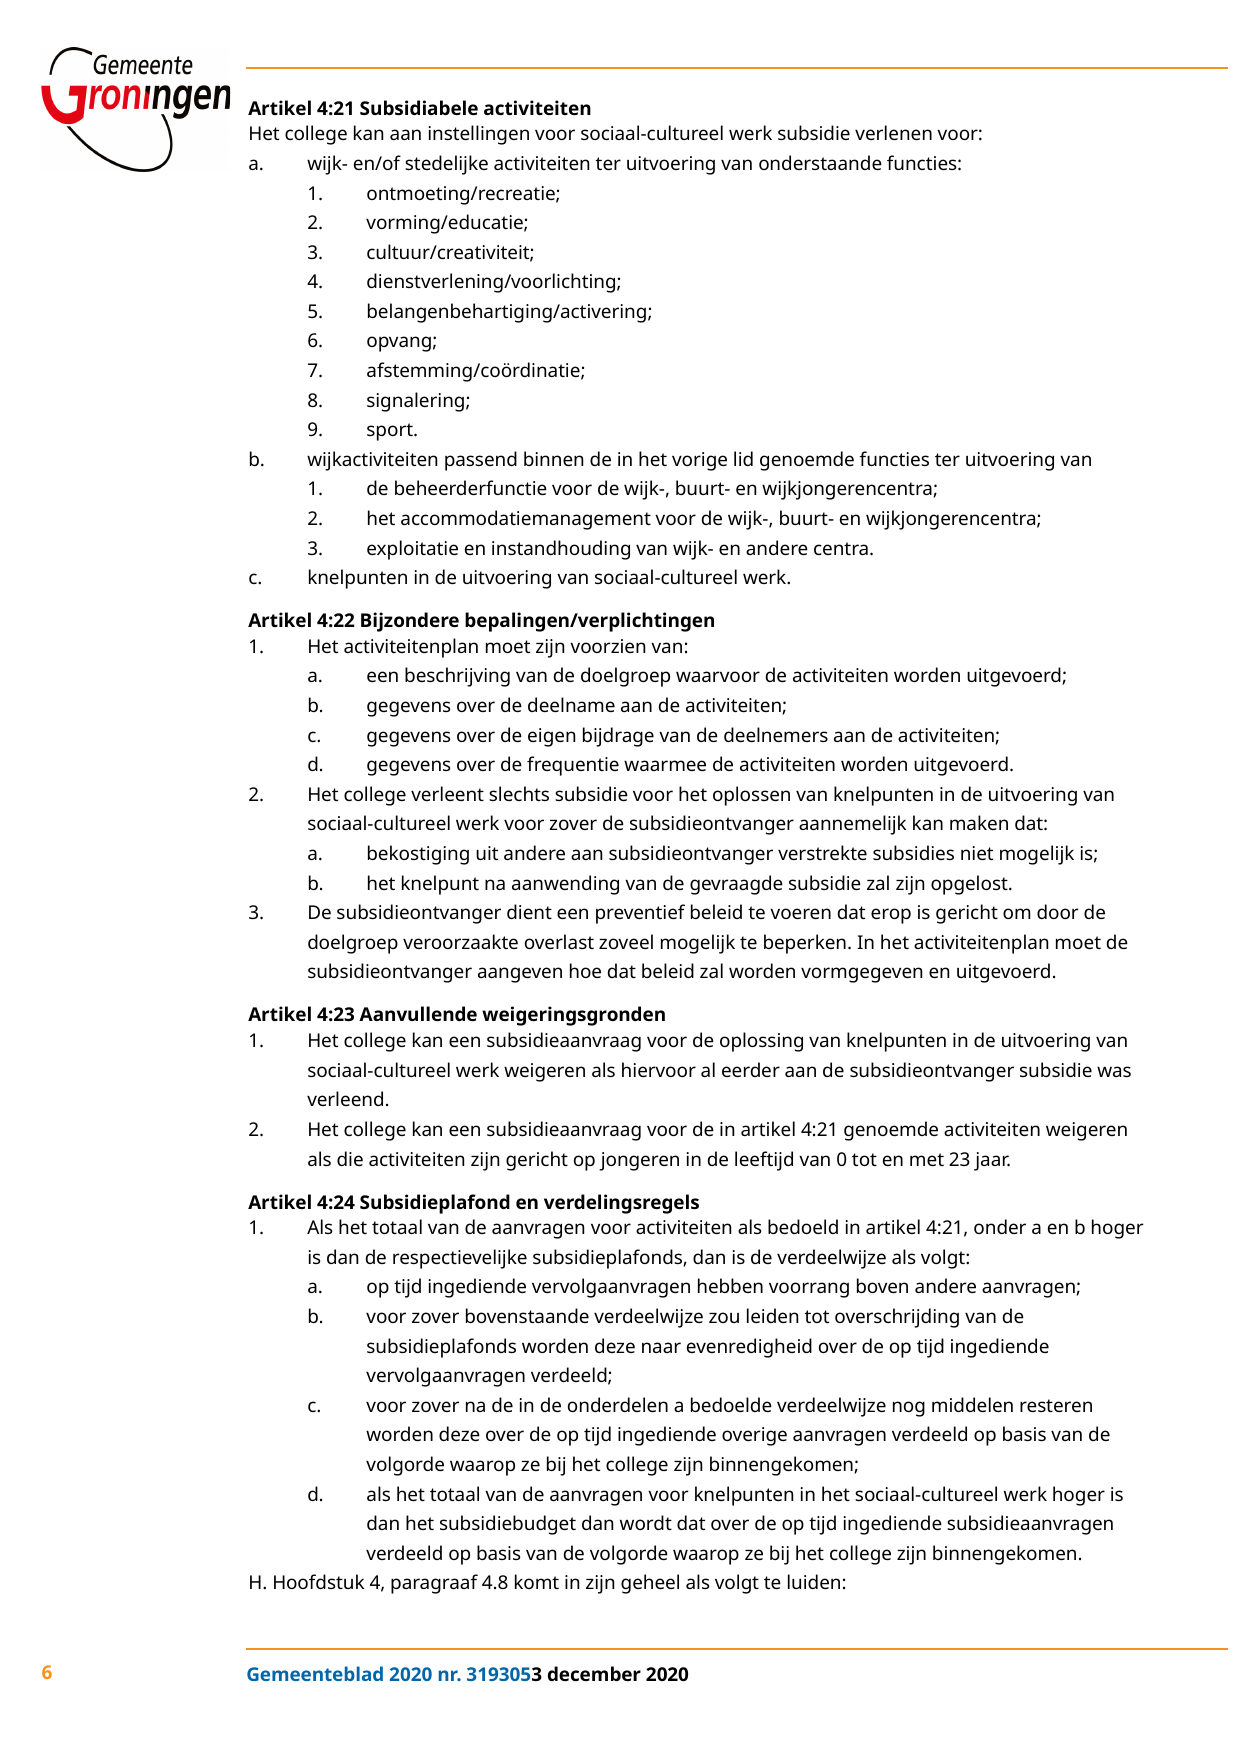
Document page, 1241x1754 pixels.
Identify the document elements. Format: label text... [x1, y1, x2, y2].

list afstemming/coördinatie; [307, 357, 1152, 383]
list bekostiging uit andere aan subsidieontvanger verstrekte subsidies niet mogelijk is; [307, 840, 1152, 866]
text Artikel 4:22 Bijzondere bepalingen/verplichtingen [248, 607, 1152, 633]
list het knelpunt na aanwending van de gevraagde subsidie zal zijn opgelost. [307, 870, 1152, 896]
list vorming/educatie; [307, 209, 1152, 235]
list als het totaal van de aanvragen voor knelpunten in het sociaal-cultureel werk hoger is dan het subsidiebudget dan wordt dat over de op tijd ingediende subsidieaanvragen verdeeld op basis van de volgorde waarop ze bij het college zijn binnengekomen. [307, 1481, 1152, 1566]
list dienstverlening/voorlichting; [307, 268, 1152, 294]
list gegevens over de frequentie waarmee de activiteiten worden uitgevoerd. [307, 751, 1152, 777]
list Het college kan een subsidieaanvraag voor de oplossing van knelpunten in de uitvoering van sociaal-cultureel werk weigeren als hiervoor al eerder aan de subsidieontvanger subsidie was verleend. [248, 1027, 1152, 1112]
list wijk- en/of stedelijke activiteiten ter uitvoering van onderstaande functies: [248, 150, 1152, 176]
list gegevens over de eigen bijdrage van de deelnemers aan de activiteiten; [307, 722, 1152, 748]
list wijkactiviteiten passend binnen de in het vorige lid genoemde functies ter uitvoering van [248, 446, 1152, 472]
text Artikel 4:21 Subsidiabele activiteiten [248, 95, 1152, 121]
list belangenbehartiging/activering; [307, 298, 1152, 324]
list voor zover bovenstaande verdeelwijze zou leiden tot overschrijding van de subsidieplafonds worden deze naar evenredigheid over de op tijd ingediende vervolgaanvragen verdeeld; [307, 1303, 1152, 1388]
text H. Hoofdstuk 4, paragraaf 4.8 komt in zijn geheel als volgt te luiden: [248, 1569, 1152, 1595]
list Als het totaal van de aanvragen voor activiteiten als bedoeld in artikel 4:21, onder a en b hoger is dan de respectievelijke subsidieplafonds, dan is de verdeelwijze als volgt: [248, 1214, 1152, 1270]
list ontmoeting/recreatie; [307, 180, 1152, 205]
text Artikel 4:24 Subsidieplafond en verdelingsregels [248, 1189, 1152, 1214]
list De subsidieontvanger dient een preventief beleid te voeren dat erop is gericht om door de doelgroep veroorzaakte overlast zoveel mogelijk te beperken. In het activiteitenplan moet de subsidieontvanger aangeven hoe dat beleid zal worden vormgegeven en uitgevoerd. [248, 899, 1152, 984]
text Het college kan aan instellingen voor sociaal-cultureel werk subsidie verlenen voor: [248, 121, 1152, 146]
list Het college verleent slechts subsidie voor het oplossen van knelpunten in de uitvoering van sociaal-cultureel werk voor zover de subsidieontvanger aannemelijk kan maken dat: [248, 781, 1152, 836]
list knelpunten in de uitvoering van sociaal-cultureel werk. [248, 564, 1152, 590]
list opvang; [307, 328, 1152, 353]
list voor zover na de in de onderdelen a bedoelde verdeelwijze nog middelen resteren worden deze over de op tijd ingediende overige aanvragen verdeeld op basis van de volgorde waarop ze bij het college zijn binnengekomen; [307, 1392, 1152, 1477]
text Artikel 4:23 Aanvullende weigeringsgronden [248, 1002, 1152, 1027]
list cultuur/creativiteit; [307, 239, 1152, 264]
list Het activiteitenplan moet zijn voorzien van: [248, 633, 1152, 659]
list exploitatie en instandhouding van wijk- en andere centra. [307, 535, 1152, 560]
list een beschrijving van de doelgroep waarvoor de activiteiten worden uitgevoerd; [307, 663, 1152, 688]
list signalering; [307, 387, 1152, 412]
list sport. [307, 416, 1152, 442]
picture [41, 47, 231, 172]
list het accommodatiemanagement voor de wijk-, buurt- en wijkjongerencentra; [307, 505, 1152, 531]
list gegevens over de deelname aan de activiteiten; [307, 692, 1152, 718]
list Het college kan een subsidieaanvraag voor de in artikel 4:21 genoemde activiteiten weigeren als die activiteiten zijn gericht op jongeren in de leeftijd van 0 tot en met 23 jaar. [248, 1116, 1152, 1171]
list de beheerderfunctie voor de wijk-, buurt- en wijkjongerencentra; [307, 476, 1152, 501]
list op tijd ingediende vervolgaanvragen hebben voorrang boven andere aanvragen; [307, 1274, 1152, 1299]
